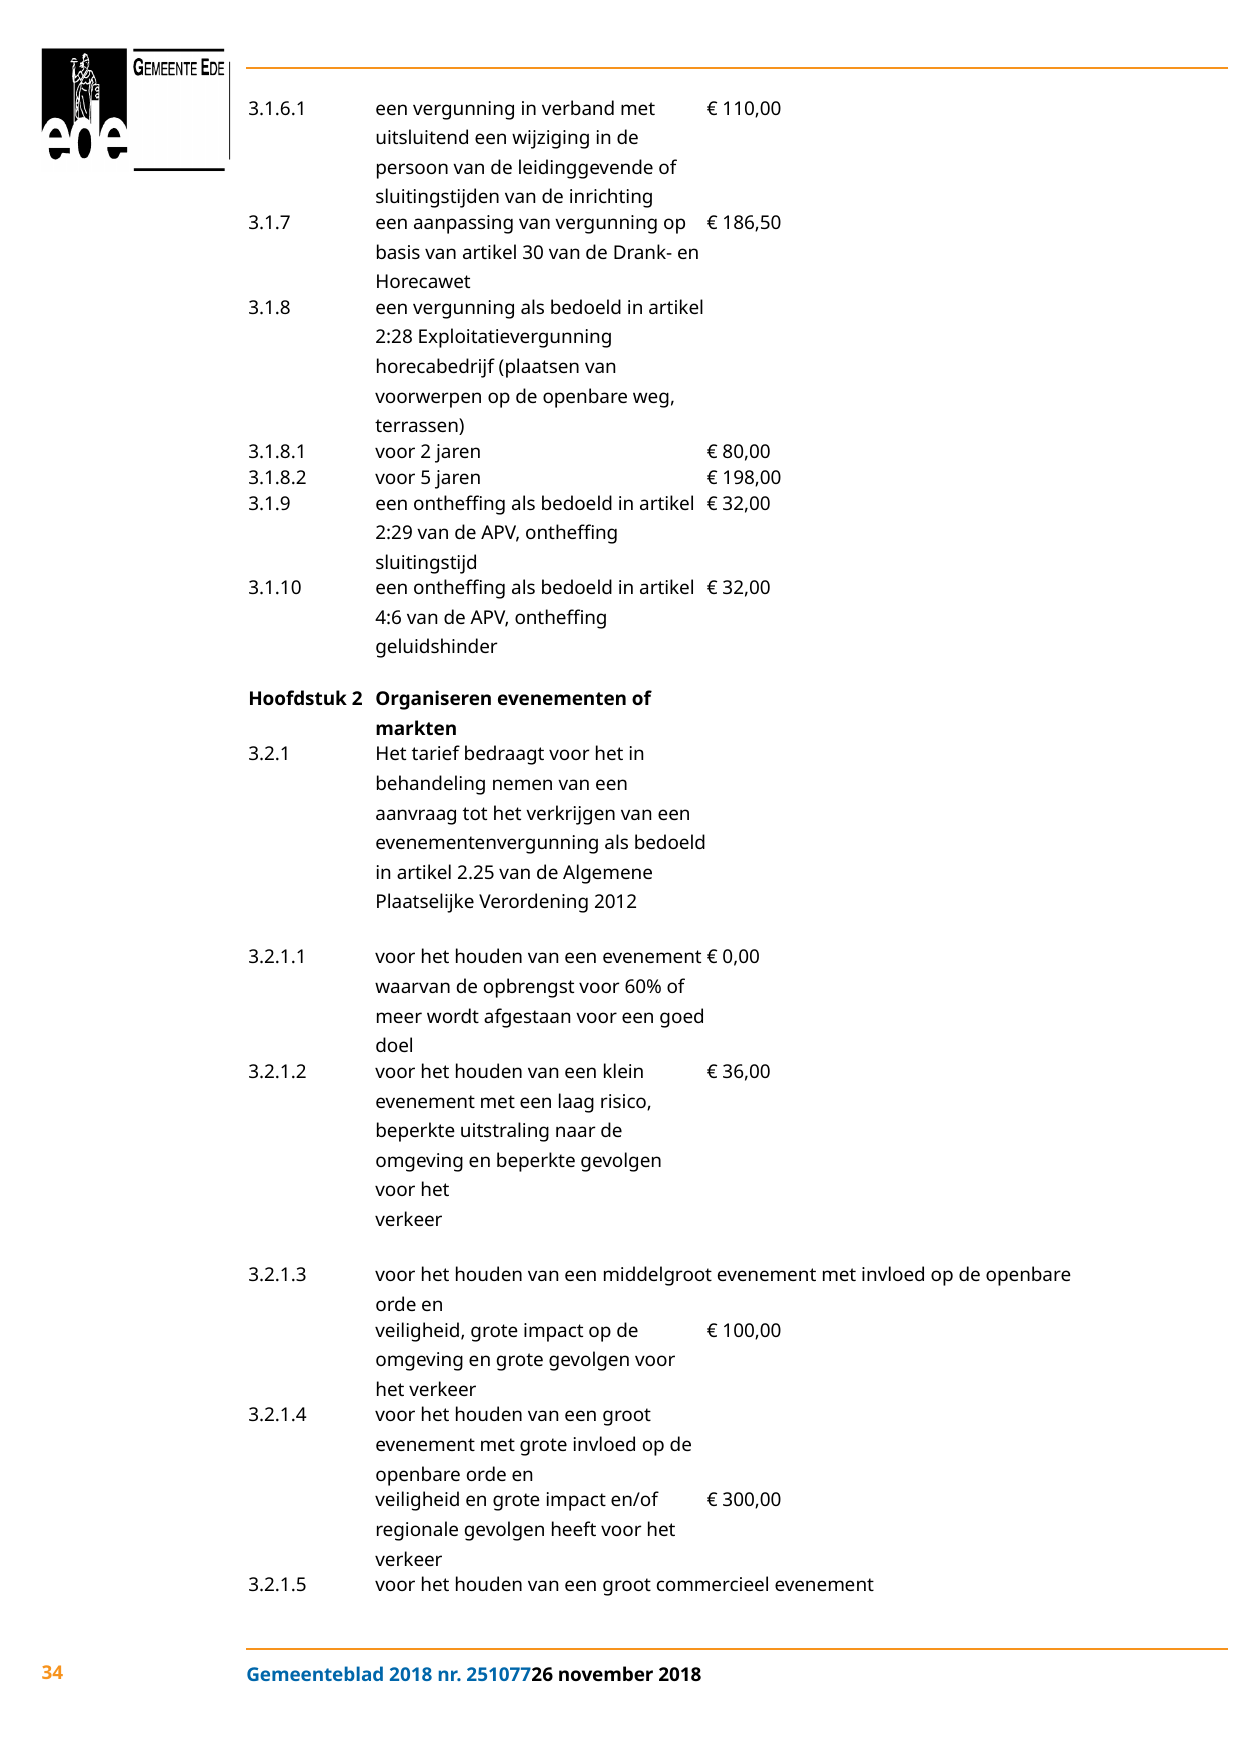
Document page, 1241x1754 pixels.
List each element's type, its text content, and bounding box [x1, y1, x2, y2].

table_cell € 32,00 [707, 490, 897, 574]
table_cell voor 5 jaren [375, 464, 707, 490]
table_cell 3.1.8 [248, 294, 375, 438]
table_cell 3.2.1.1 [248, 944, 375, 1058]
table_cell een ontheffing als bedoeld in artikel 2:29 van de APV, ontheffing sluitingstijd [375, 490, 707, 574]
table_cell € 80,00 [707, 438, 897, 464]
table_cell € 186,50 [707, 209, 897, 294]
table_cell Organiseren evenementen of markten [375, 685, 707, 741]
table_cell voor 2 jaren [375, 438, 707, 464]
table_cell [707, 660, 897, 685]
table_cell een aanpassing van vergunning op basis van artikel 30 van de Drank- en Horecawet [375, 209, 707, 294]
table_cell voor het houden van een groot evenement met grote invloed op de openbare orde en [375, 1402, 707, 1487]
table_cell € 36,00 [707, 1058, 897, 1261]
table_cell voor het houden van een evenement waarvan de opbrengst voor 60% of meer wordt afgestaan voor een goed doel [375, 944, 707, 1058]
table_cell Hoofdstuk 2 [248, 685, 375, 741]
table_cell [707, 741, 897, 944]
table_cell voor het houden van een groot commercieel evenement [375, 1571, 897, 1597]
table_cell € 32,00 [707, 575, 897, 659]
table_cell een ontheffing als bedoeld in artikel 4:6 van de APV, ontheffing geluidshinder [375, 575, 707, 659]
table_cell 3.2.1.5 [248, 1571, 375, 1597]
table_cell 3.2.1.4 [248, 1402, 375, 1487]
table_cell 3.1.9 [248, 490, 375, 574]
table_cell [248, 660, 375, 685]
table_cell veiligheid en grote impact en/of regionale gevolgen heeft voor het verkeer [375, 1487, 707, 1571]
table_cell [375, 660, 707, 685]
table_cell € 110,00 [707, 95, 897, 209]
table_cell 3.1.6.1 [248, 95, 375, 209]
table_cell 3.1.8.2 [248, 464, 375, 490]
picture [41, 47, 231, 172]
table_cell € 0,00 [707, 944, 897, 1058]
table_cell 3.2.1.2 [248, 1058, 375, 1261]
table_cell [248, 1487, 375, 1571]
table_cell 3.1.7 [248, 209, 375, 294]
table_cell 3.1.8.1 [248, 438, 375, 464]
table_cell [707, 294, 897, 438]
table_cell voor het houden van een middelgroot evenement met invloed op de openbare orde en [375, 1261, 1088, 1317]
table_cell Het tarief bedraagt voor het in behandeling nemen van een aanvraag tot het verkrijgen van een evenementenvergunning als bedoeld in artikel 2.25 van de Algemene Plaatselijke Verordening 2012 [375, 741, 707, 944]
table_cell 3.2.1.3 [248, 1261, 375, 1317]
table_cell 3.1.10 [248, 575, 375, 659]
table_cell [248, 1317, 375, 1402]
table_cell € 300,00 [707, 1487, 897, 1571]
table_cell € 100,00 [707, 1317, 897, 1402]
table_cell 3.2.1 [248, 741, 375, 944]
table_cell een vergunning in verband met uitsluitend een wijziging in de persoon van de leidinggevende of sluitingstijden van de inrichting [375, 95, 707, 209]
table_cell [707, 1402, 897, 1487]
table_cell een vergunning als bedoeld in artikel 2:28 Exploitatievergunning horecabedrijf (plaatsen van voorwerpen op de openbare weg, terrassen) [375, 294, 707, 438]
table_cell veiligheid, grote impact op de omgeving en grote gevolgen voor het verkeer [375, 1317, 707, 1402]
table_cell € 198,00 [707, 464, 897, 490]
table_cell [707, 685, 897, 741]
table_cell voor het houden van een klein evenement met een laag risico, beperkte uitstraling naar de omgeving en beperkte gevolgen voor het verkeer [375, 1058, 707, 1261]
